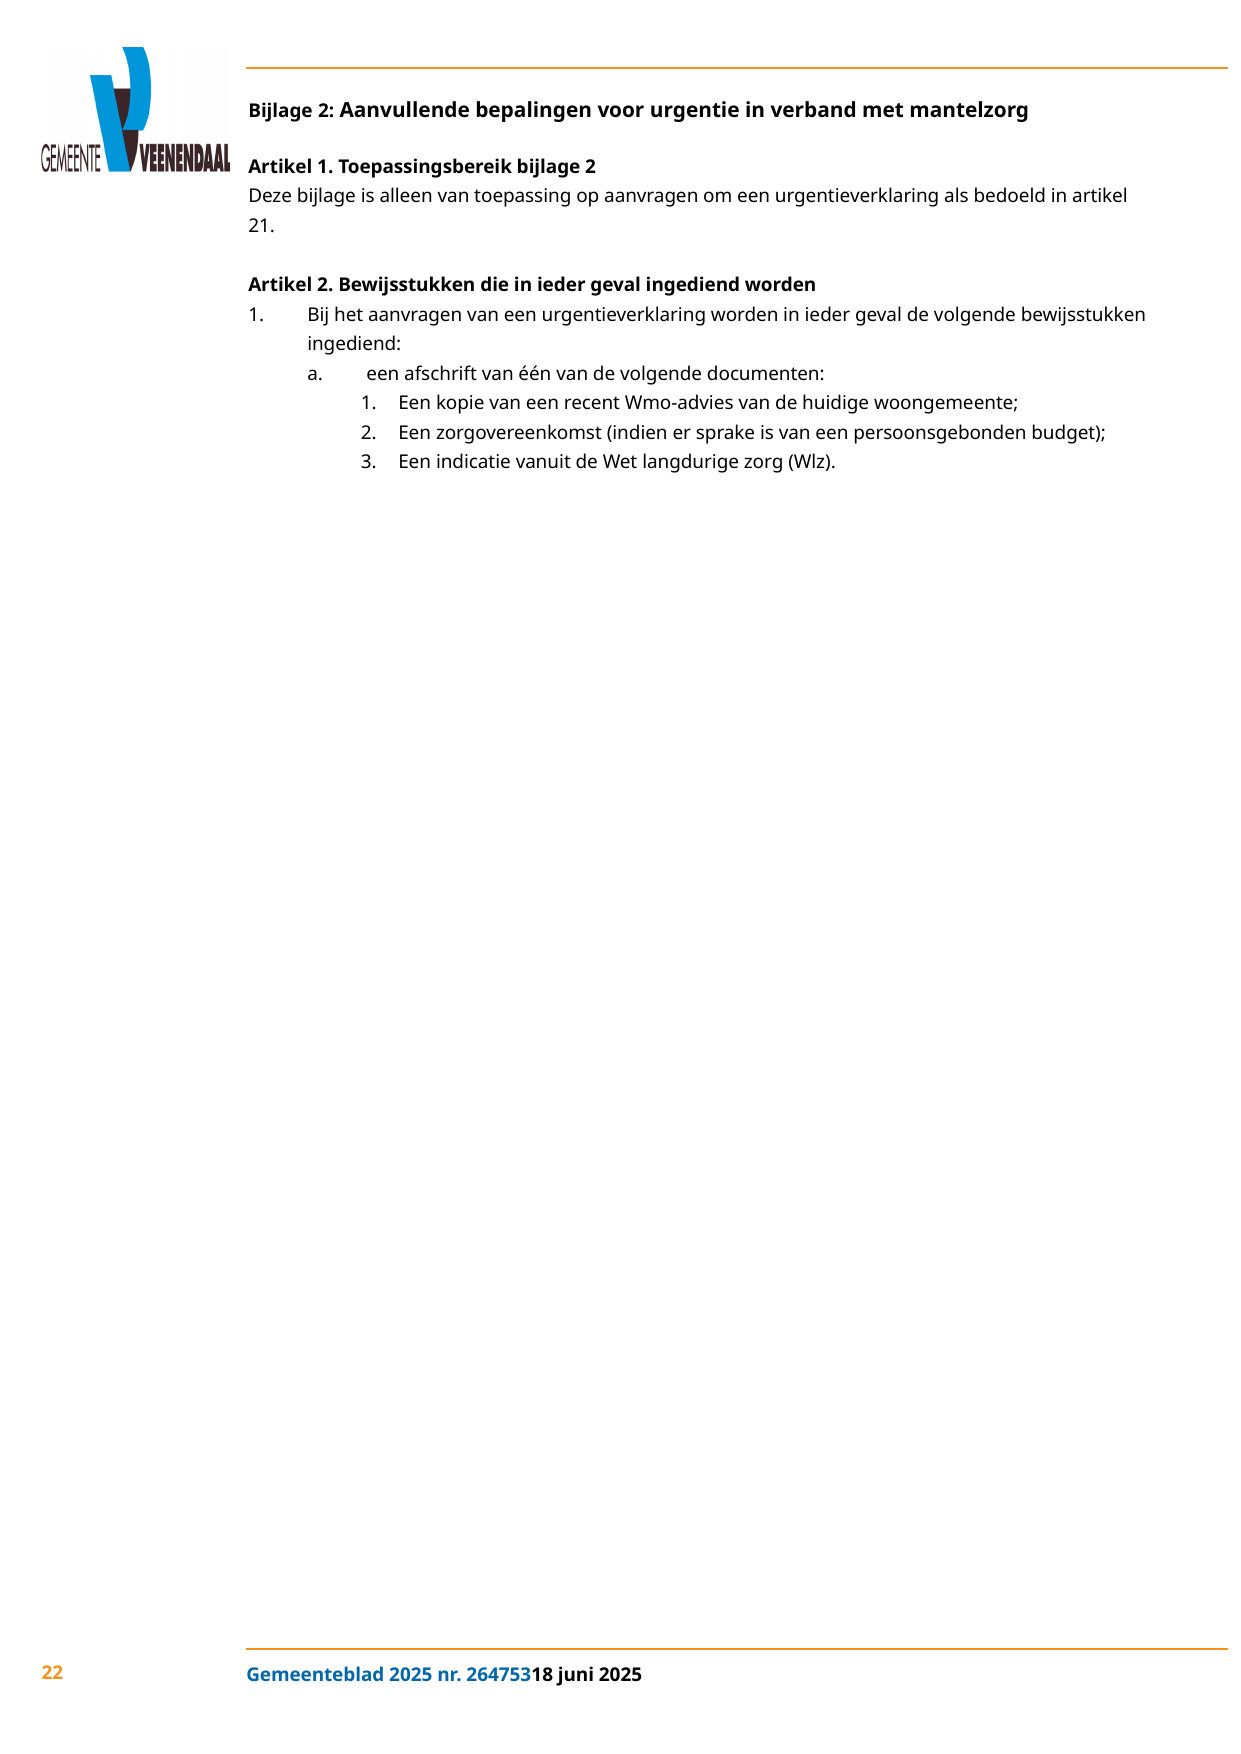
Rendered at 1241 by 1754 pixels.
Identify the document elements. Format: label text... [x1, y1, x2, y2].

picture [41, 47, 130, 172]
picture [123, 47, 231, 172]
text Artikel 1. Toepassingsbereik bijlage 2 [248, 153, 1152, 179]
list Een zorgovereenkomst (indien er sprake is van een persoonsgebonden budget); [361, 419, 1152, 445]
list Een indicatie vanuit de Wet langdurige zorg (Wlz). [361, 449, 1152, 474]
list een afschrift van één van de volgende documenten: [307, 360, 1152, 386]
list Een kopie van een recent Wmo-advies van de huidige woongemeente; [361, 389, 1152, 415]
text Deze bijlage is alleen van toepassing op aanvragen om een urgentieverklaring als bedoeld in artikel 21. [248, 182, 1152, 238]
list Bij het aanvragen van een urgentieverklaring worden in ieder geval de volgende bewijsstukken ingediend: [248, 301, 1152, 356]
text Artikel 2. Bewijsstukken die in ieder geval ingediend worden [248, 271, 1152, 297]
text Bijlage 2: Aanvullende bepalingen voor urgentie in verband met mantelzorg [248, 95, 1152, 123]
